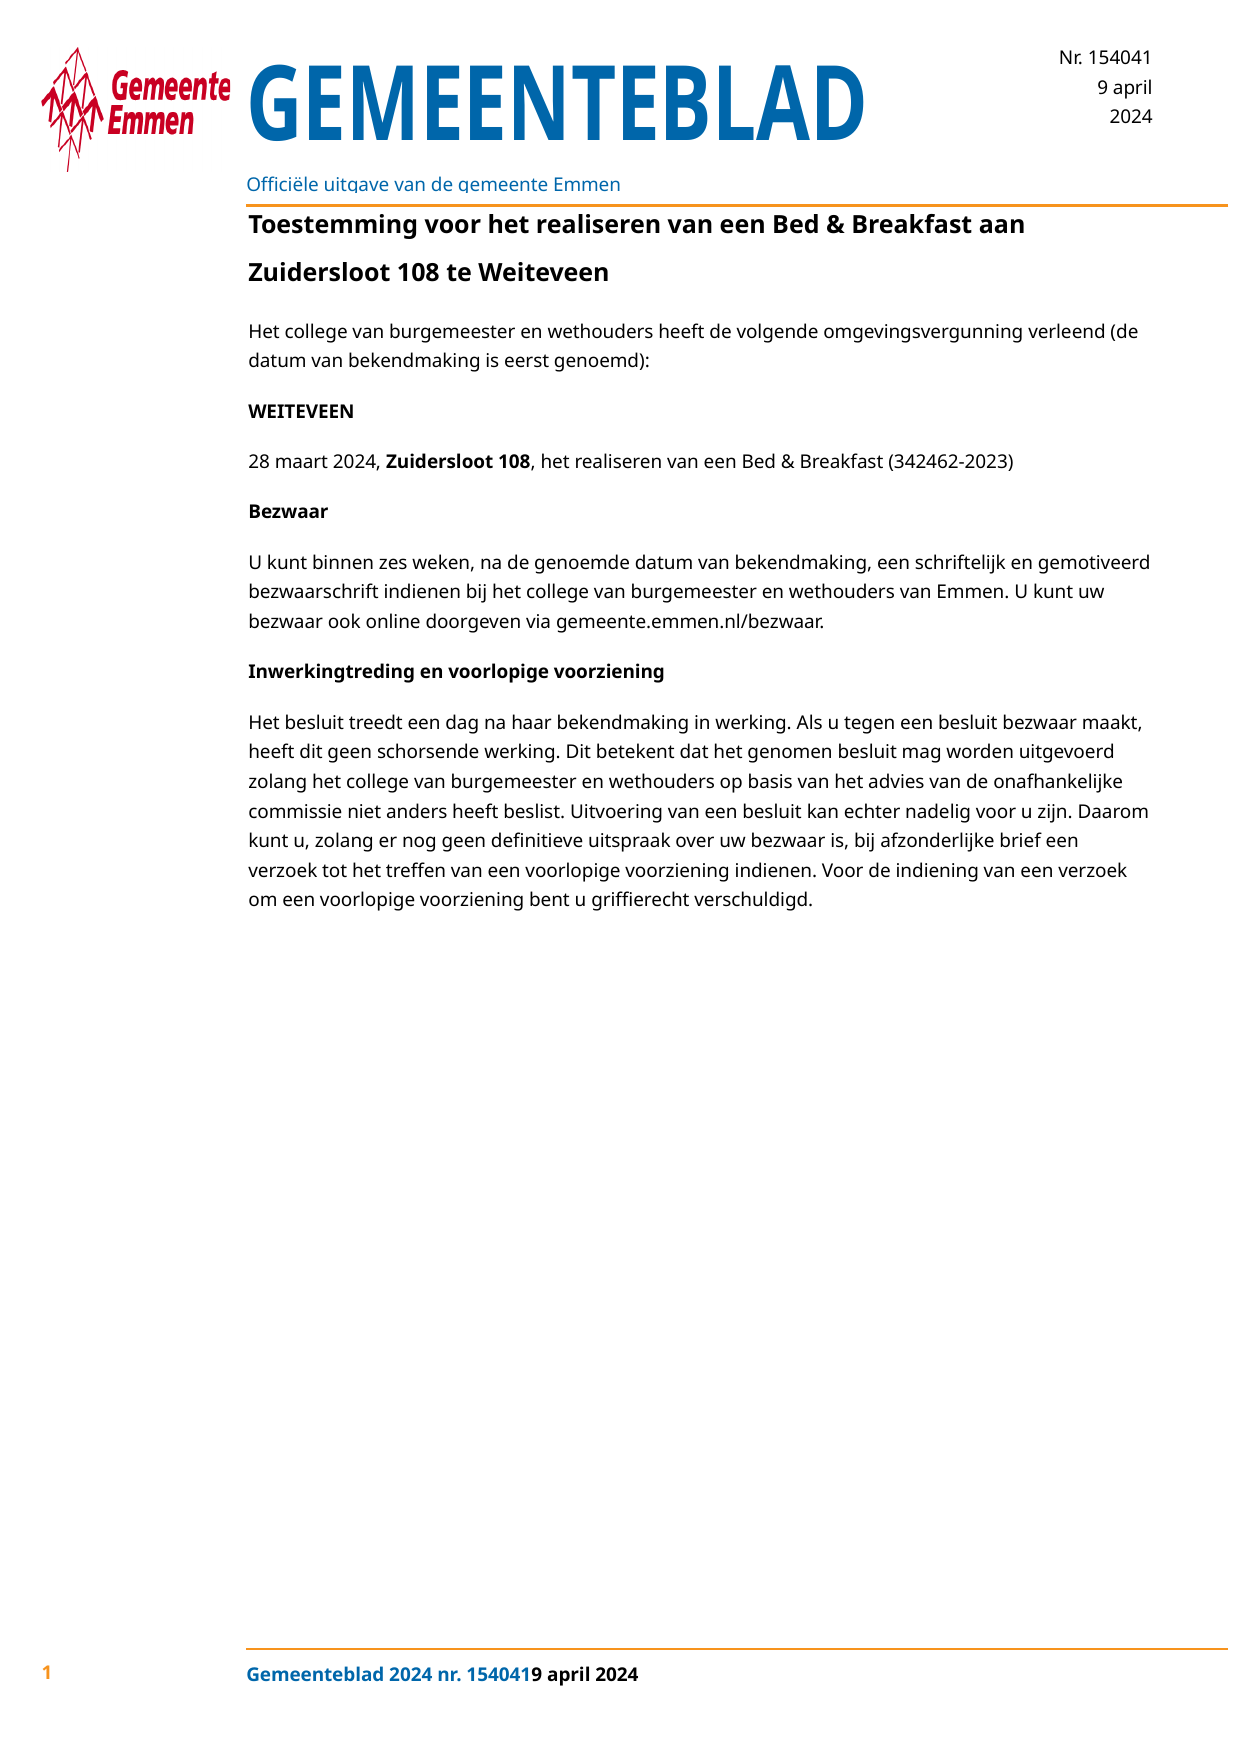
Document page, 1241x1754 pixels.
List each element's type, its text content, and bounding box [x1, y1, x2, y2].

text 28 maart 2024, Zuidersloot 108, het realiseren van een Bed & Breakfast (342462-2023) [248, 448, 1152, 474]
picture [41, 47, 231, 172]
text Toestemming voor het realiseren van een Bed & Breakfast aan Zuidersloot 108 te Weiteveen [248, 207, 1152, 288]
text Het besluit treedt een dag na haar bekendmaking in werking. Als u tegen een besluit bezwaar maakt, heeft dit geen schorsende werking. Dit betekent dat het genomen besluit mag worden uitgevoerd zolang het college van burgemeester en wethouders op basis van het advies van de onafhankelijke commissie niet anders heeft beslist. Uitvoering van een besluit kan echter nadelig voor u zijn. Daarom kunt u, zolang er nog geen definitieve uitspraak over uw bezwaar is, bij afzonderlijke brief een verzoek tot het treffen van een voorlopige voorziening indienen. Voor de indiening van een verzoek om een voorlopige voorziening bent u griffierecht verschuldigd. [248, 709, 1152, 912]
text U kunt binnen zes weken, na de genoemde datum van bekendmaking, een schriftelijk en gemotiveerd bezwaarschrift indienen bij het college van burgemeester en wethouders van Emmen. U kunt uw bezwaar ook online doorgeven via gemeente.emmen.nl/bezwaar. [248, 549, 1152, 634]
text WEITEVEEN [248, 398, 1152, 424]
text Het college van burgemeester en wethouders heeft de volgende omgevingsvergunning verleend (de datum van bekendmaking is eerst genoemd): [248, 318, 1152, 373]
text Inwerkingtreding en voorlopige voorziening [248, 659, 1152, 684]
text Bezwaar [248, 499, 1152, 524]
